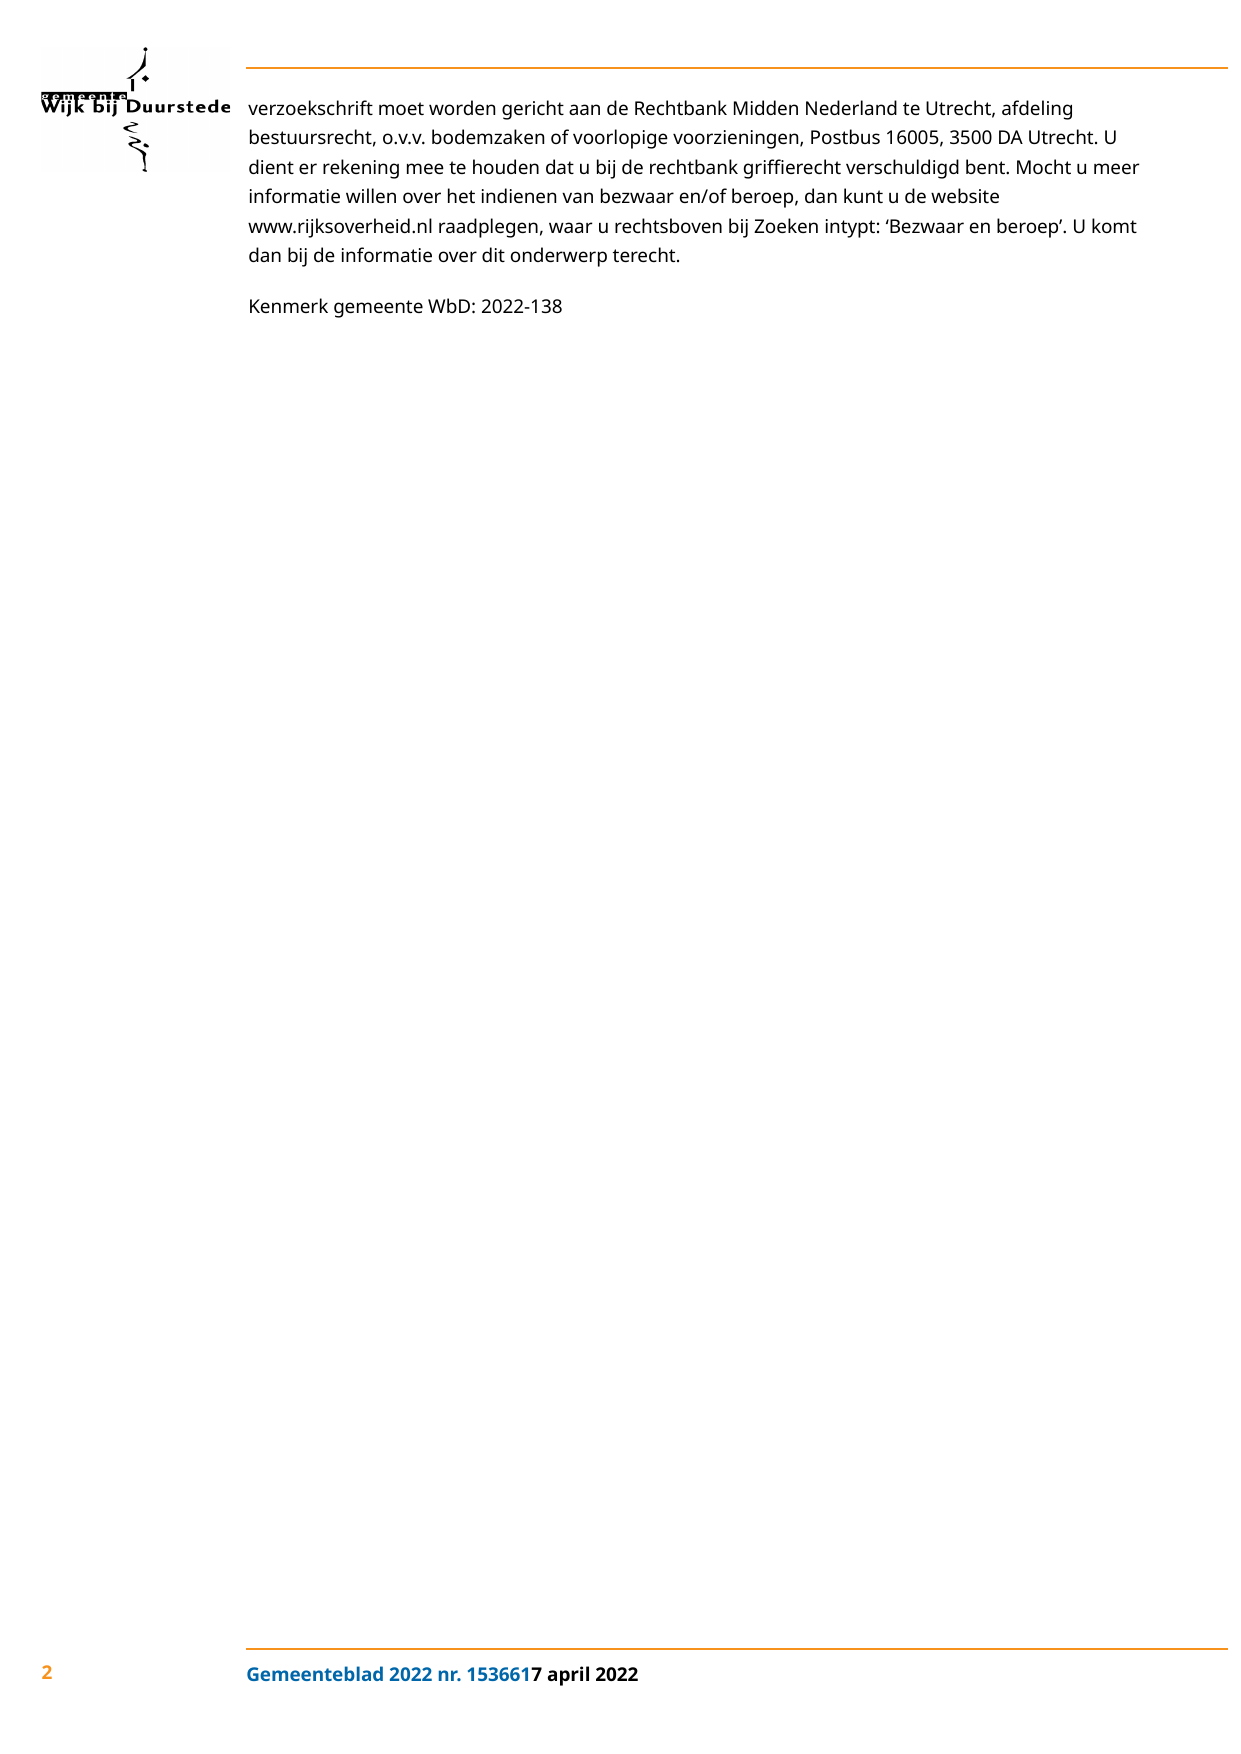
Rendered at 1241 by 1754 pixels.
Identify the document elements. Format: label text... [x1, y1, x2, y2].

text verzoekschrift moet worden gericht aan de Rechtbank Midden Nederland te Utrecht, afdeling bestuursrecht, o.v.v. bodemzaken of voorlopige voorzieningen, Postbus 16005, 3500 DA Utrecht. U dient er rekening mee te houden dat u bij de rechtbank griffierecht verschuldigd bent. Mocht u meer informatie willen over het indienen van bezwaar en/of beroep, dan kunt u de website www.rijksoverheid.nl raadplegen, waar u rechtsboven bij Zoeken intypt: ‘Bezwaar en beroep’. U komt dan bij de informatie over dit onderwerp terecht. [248, 95, 1152, 268]
text Kenmerk gemeente WbD: 2022-138 [248, 293, 1152, 319]
picture [41, 47, 231, 172]
